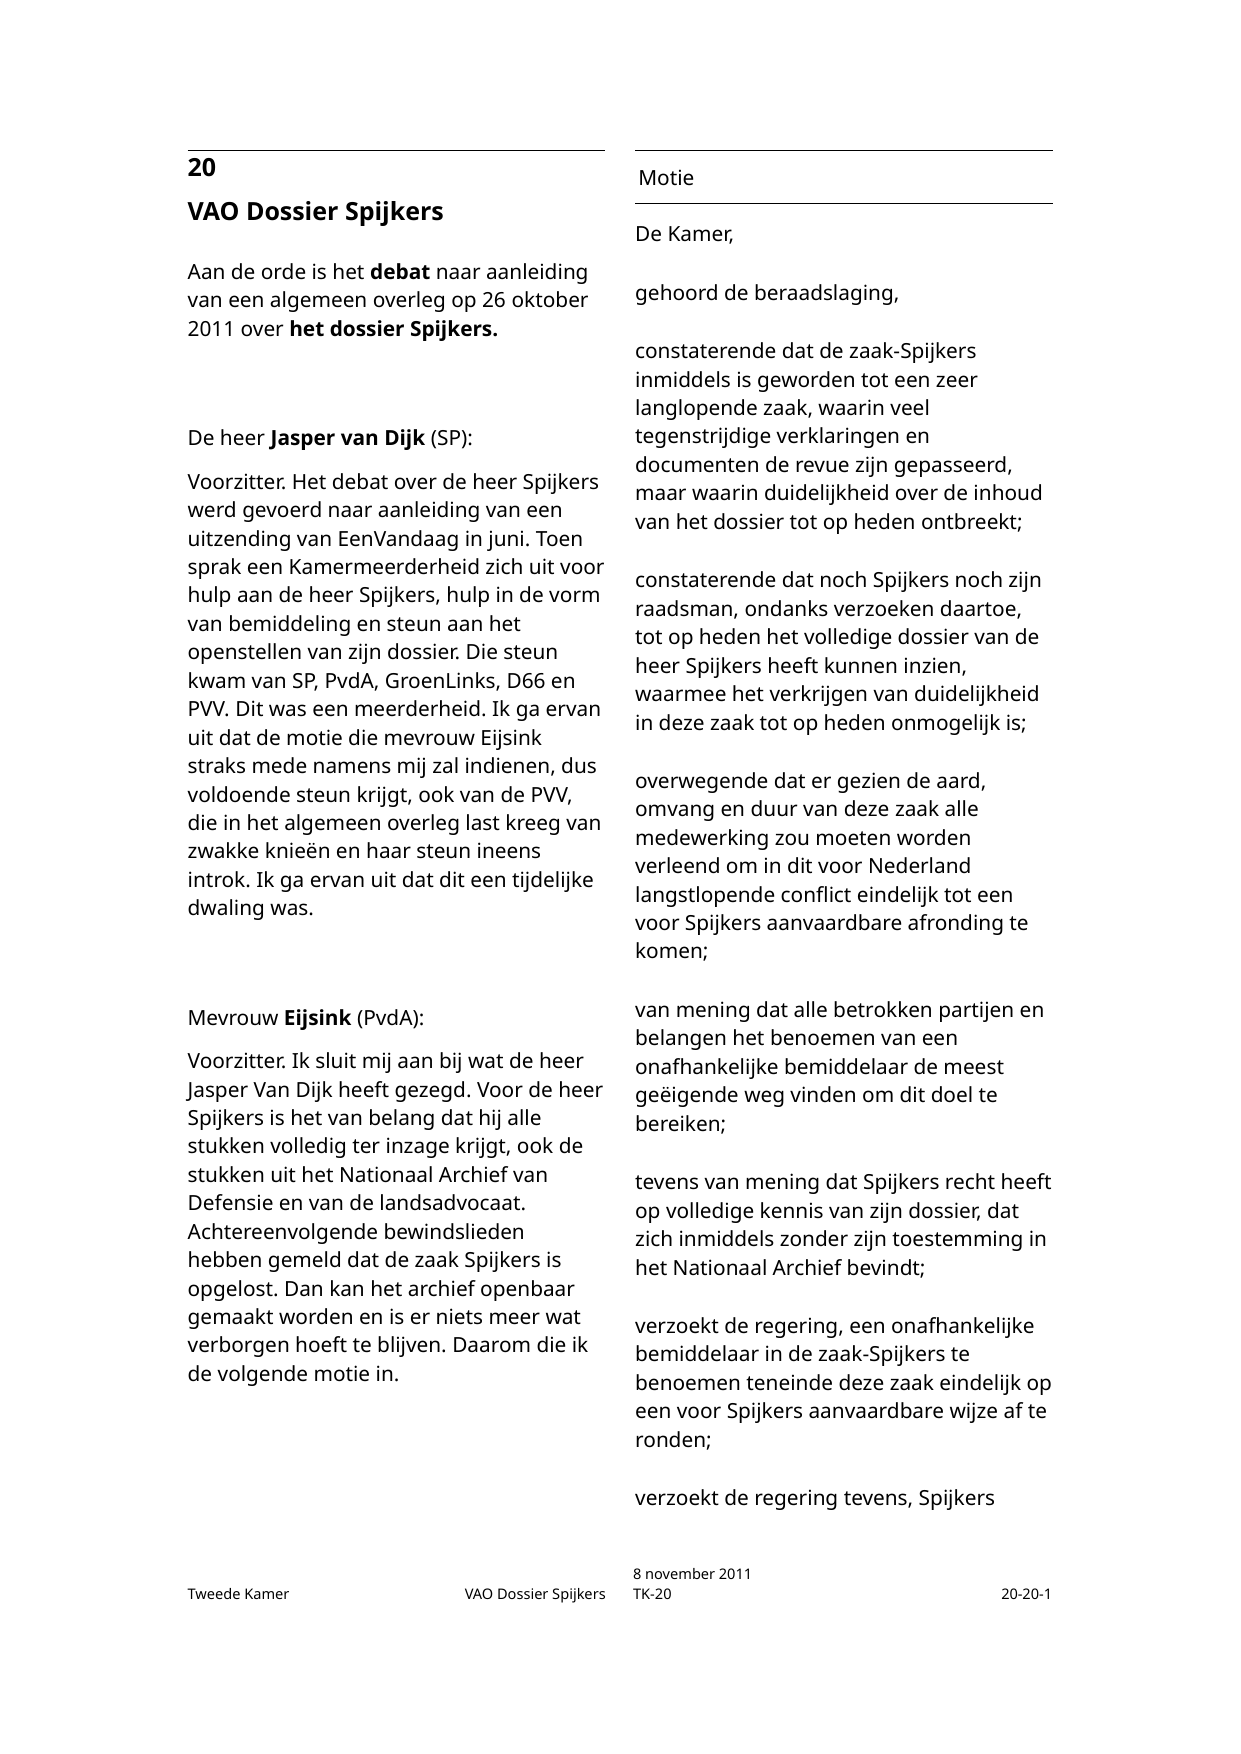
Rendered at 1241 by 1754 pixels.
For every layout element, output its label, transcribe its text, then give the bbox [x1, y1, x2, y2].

text tevens van mening dat Spijkers recht heeft op volledige kennis van zijn dossier, dat zich inmiddels zonder zijn toestemming in het Nationaal Archief bevindt; [635, 1167, 1053, 1281]
text  [187, 952, 605, 980]
text De heer Jasper van Dijk (SP): [187, 423, 605, 452]
text VAO Dossier Spijkers [187, 193, 605, 227]
text van mening dat alle betrokken partijen en belangen het benoemen van een onafhankelijke bemiddelaar de meest geëigende weg vinden om dit doel te bereiken; [635, 995, 1053, 1137]
text  [187, 372, 605, 401]
text verzoekt de regering, een onafhankelijke bemiddelaar in de zaak-Spijkers te benoemen teneinde deze zaak eindelijk op een voor Spijkers aanvaardbare wijze af te ronden; [635, 1311, 1053, 1453]
text Voorzitter. Ik sluit mij aan bij wat de heer Jasper Van Dijk heeft gezegd. Voor de heer Spijkers is het van belang dat hij alle stukken volledig ter inzage krijgt, ook de stukken uit het Nationaal Archief van Defensie en van de landsadvocaat. Achtereenvolgende bewindslieden hebben gemeld dat de zaak Spijkers is opgelost. Dan kan het archief openbaar gemaakt worden en is er niets meer wat verborgen hoeft te blijven. Daarom die ik de volgende motie in. [187, 1046, 605, 1387]
text Mevrouw Eijsink (PvdA): [187, 1003, 605, 1031]
text overwegende dat er gezien de aard, omvang en duur van deze zaak alle medewerking zou moeten worden verleend om in dit voor Nederland langstlopende conflict eindelijk tot een voor Spijkers aanvaardbare afronding te komen; [635, 766, 1053, 965]
text constaterende dat noch Spijkers noch zijn raadsman, ondanks verzoeken daartoe, tot op heden het volledige dossier van de heer Spijkers heeft kunnen inzien, waarmee het verkrijgen van duidelijkheid in deze zaak tot op heden onmogelijk is; [635, 565, 1053, 736]
text Aan de orde is het debat naar aanleiding van een algemeen overleg op 26 oktober 2011 over het dossier Spijkers. [187, 257, 605, 342]
text De Kamer, [635, 219, 1053, 248]
text Voorzitter. Het debat over de heer Spijkers werd gevoerd naar aanleiding van een uitzending van EenVandaag in juni. Toen sprak een Kamermeerderheid zich uit voor hulp aan de heer Spijkers, hulp in de vorm van bemiddeling en steun aan het openstellen van zijn dossier. Die steun kwam van SP, PvdA, GroenLinks, D66 en PVV. Dit was een meerderheid. Ik ga ervan uit dat de motie die mevrouw Eijsink straks mede namens mij zal indienen, dus voldoende steun krijgt, ook van de PVV, die in het algemeen overleg last kreeg van zwakke knieën en haar steun ineens introk. Ik ga ervan uit dat dit een tijdelijke dwaling was. [187, 467, 605, 922]
text constaterende dat de zaak-Spijkers inmiddels is geworden tot een zeer langlopende zaak, waarin veel tegenstrijdige verklaringen en documenten de revue zijn gepasseerd, maar waarin duidelijkheid over de inhoud van het dossier tot op heden ontbreekt; [635, 336, 1053, 535]
text 20 [187, 151, 605, 184]
text gehoord de beraadslaging, [635, 278, 1053, 306]
subtitle Motie [635, 151, 1053, 203]
text verzoekt de regering tevens, Spijkers [635, 1483, 1053, 1512]
